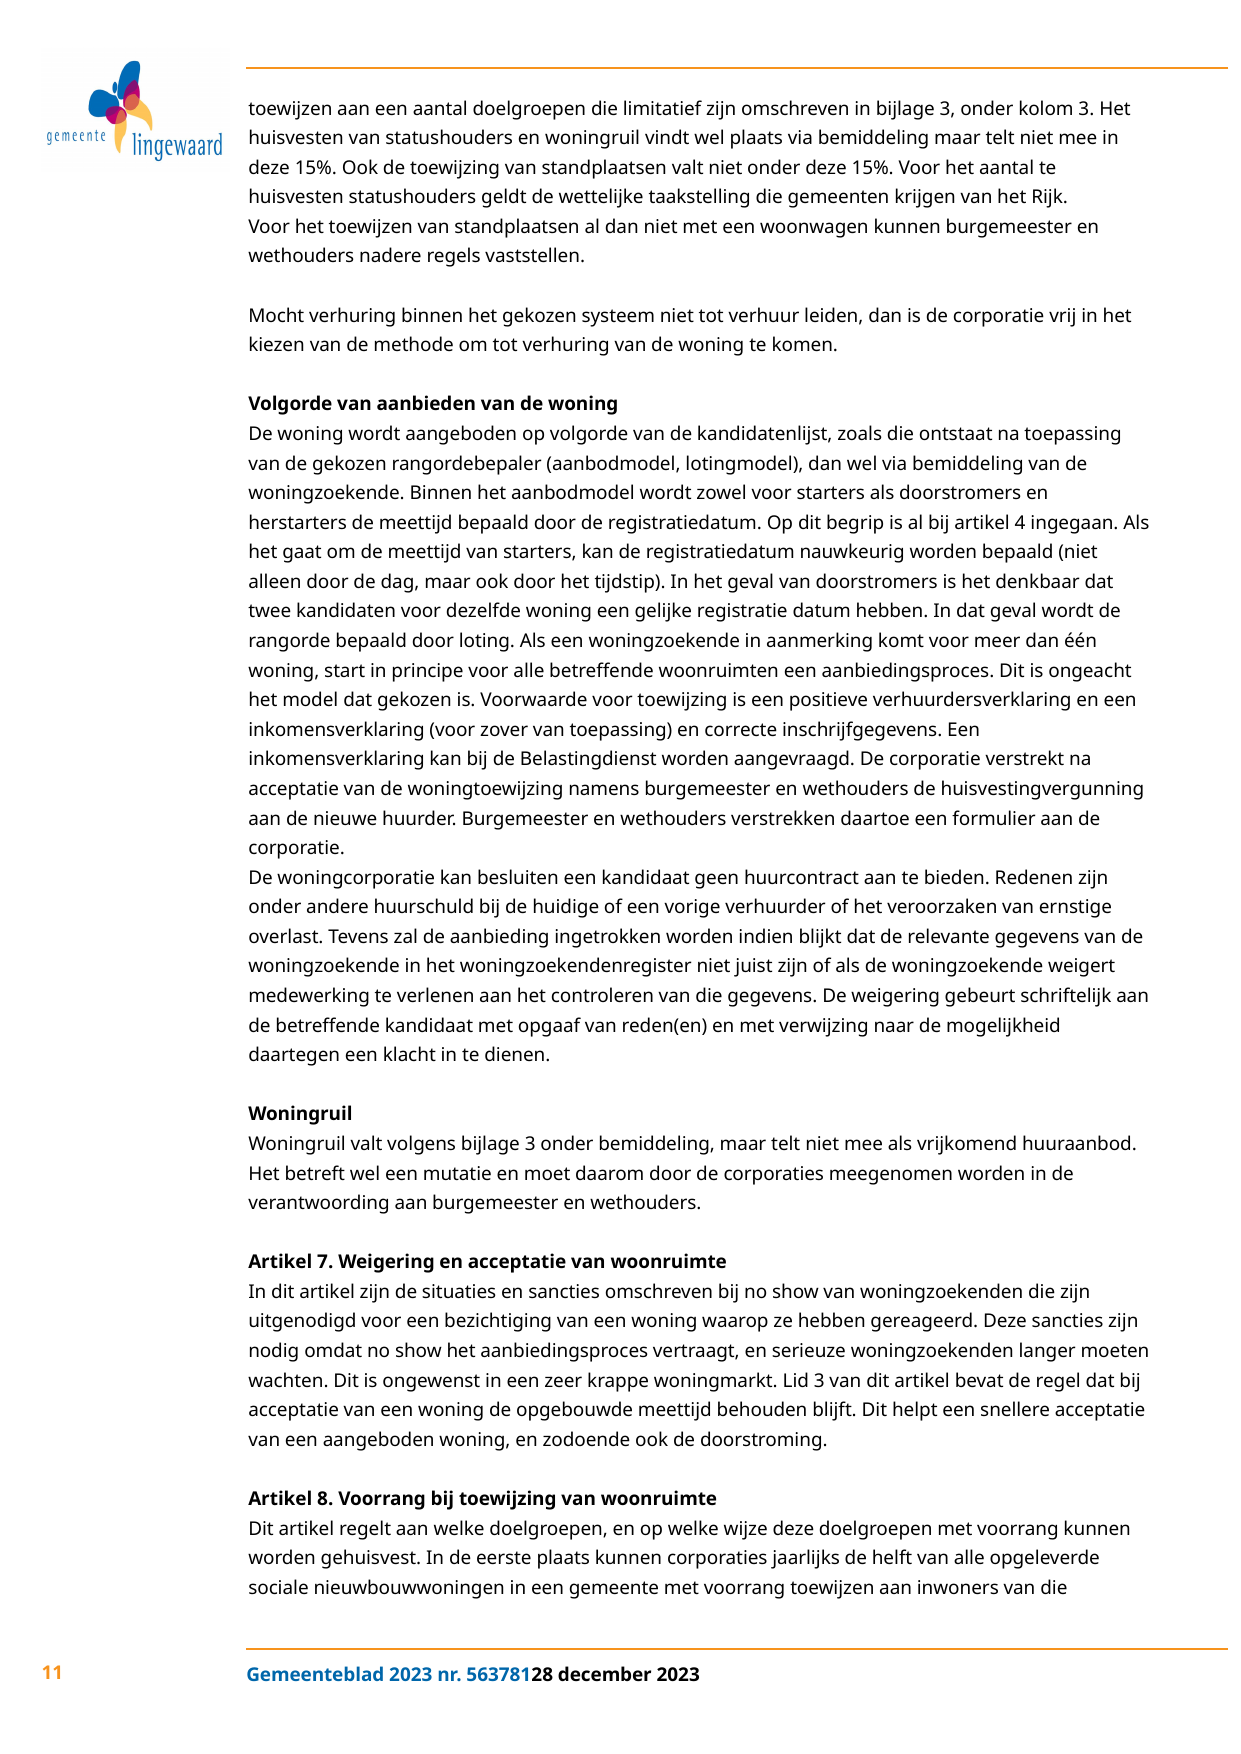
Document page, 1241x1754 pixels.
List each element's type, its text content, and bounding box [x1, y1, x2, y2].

text toewijzen aan een aantal doelgroepen die limitatief zijn omschreven in bijlage 3, onder kolom 3. Het huisvesten van statushouders en woningruil vindt wel plaats via bemiddeling maar telt niet mee in deze 15%. Ook de toewijzing van standplaatsen valt niet onder deze 15%. Voor het aantal te huisvesten statushouders geldt de wettelijke taakstelling die gemeenten krijgen van het Rijk. [248, 95, 1152, 209]
text Dit artikel regelt aan welke doelgroepen, en op welke wijze deze doelgroepen met voorrang kunnen worden gehuisvest. In de eerste plaats kunnen corporaties jaarlijks de helft van alle opgeleverde sociale nieuwbouwwoningen in een gemeente met voorrang toewijzen aan inwoners van die [248, 1515, 1152, 1600]
text Mocht verhuring binnen het gekozen systeem niet tot verhuur leiden, dan is de corporatie vrij in het kiezen van de methode om tot verhuring van de woning te komen. [248, 302, 1152, 357]
text De woning wordt aangeboden op volgorde van de kandidatenlijst, zoals die ontstaat na toepassing van de gekozen rangordebepaler (aanbodmodel, lotingmodel), dan wel via bemiddeling van de woningzoekende. Binnen het aanbodmodel wordt zowel voor starters als doorstromers en herstarters de meettijd bepaald door de registratiedatum. Op dit begrip is al bij artikel 4 ingegaan. Als het gaat om de meettijd van starters, kan de registratiedatum nauwkeurig worden bepaald (niet alleen door de dag, maar ook door het tijdstip). In het geval van doorstromers is het denkbaar dat twee kandidaten voor dezelfde woning een gelijke registratie datum hebben. In dat geval wordt de rangorde bepaald door loting. Als een woningzoekende in aanmerking komt voor meer dan één woning, start in principe voor alle betreffende woonruimten een aanbiedingsproces. Dit is ongeacht het model dat gekozen is. Voorwaarde voor toewijzing is een positieve verhuurdersverklaring en een inkomensverklaring (voor zover van toepassing) en correcte inschrijfgegevens. Een inkomensverklaring kan bij de Belastingdienst worden aangevraagd. De corporatie verstrekt na acceptatie van de woningtoewijzing namens burgemeester en wethouders de huisvestingvergunning aan de nieuwe huurder. Burgemeester en wethouders verstrekken daartoe een formulier aan de corporatie. [248, 420, 1152, 860]
text Voor het toewijzen van standplaatsen al dan niet met een woonwagen kunnen burgemeester en wethouders nadere regels vaststellen. [248, 213, 1152, 268]
text Woningruil valt volgens bijlage 3 onder bemiddeling, maar telt niet mee als vrijkomend huuraanbod. Het betreft wel een mutatie en moet daarom door de corporaties meegenomen worden in de verantwoording aan burgemeester en wethouders. [248, 1130, 1152, 1215]
text Volgorde van aanbieden van de woning [248, 391, 1152, 416]
text Artikel 8. Voorrang bij toewijzing van woonruimte [248, 1485, 1152, 1511]
text In dit artikel zijn de situaties en sancties omschreven bij no show van woningzoekenden die zijn uitgenodigd voor een bezichtiging van een woning waarop ze hebben gereageerd. Deze sancties zijn nodig omdat no show het aanbiedingsproces vertraagt, en serieuze woningzoekenden langer moeten wachten. Dit is ongewenst in een zeer krappe woningmarkt. Lid 3 van dit artikel bevat de regel dat bij acceptatie van een woning de opgebouwde meettijd behouden blijft. Dit helpt een snellere acceptatie van een aangeboden woning, en zodoende ook de doorstroming. [248, 1278, 1152, 1452]
text De woningcorporatie kan besluiten een kandidaat geen huurcontract aan te bieden. Redenen zijn onder andere huurschuld bij de huidige of een vorige verhuurder of het veroorzaken van ernstige overlast. Tevens zal de aanbieding ingetrokken worden indien blijkt dat de relevante gegevens van de woningzoekende in het woningzoekendenregister niet juist zijn of als de woningzoekende weigert medewerking te verlenen aan het controleren van die gegevens. De weigering gebeurt schriftelijk aan de betreffende kandidaat met opgaaf van reden(en) en met verwijzing naar de mogelijkheid daartegen een klacht in te dienen. [248, 864, 1152, 1067]
text Woningruil [248, 1101, 1152, 1126]
text Artikel 7. Weigering en acceptatie van woonruimte [248, 1248, 1152, 1274]
picture [41, 47, 231, 172]
